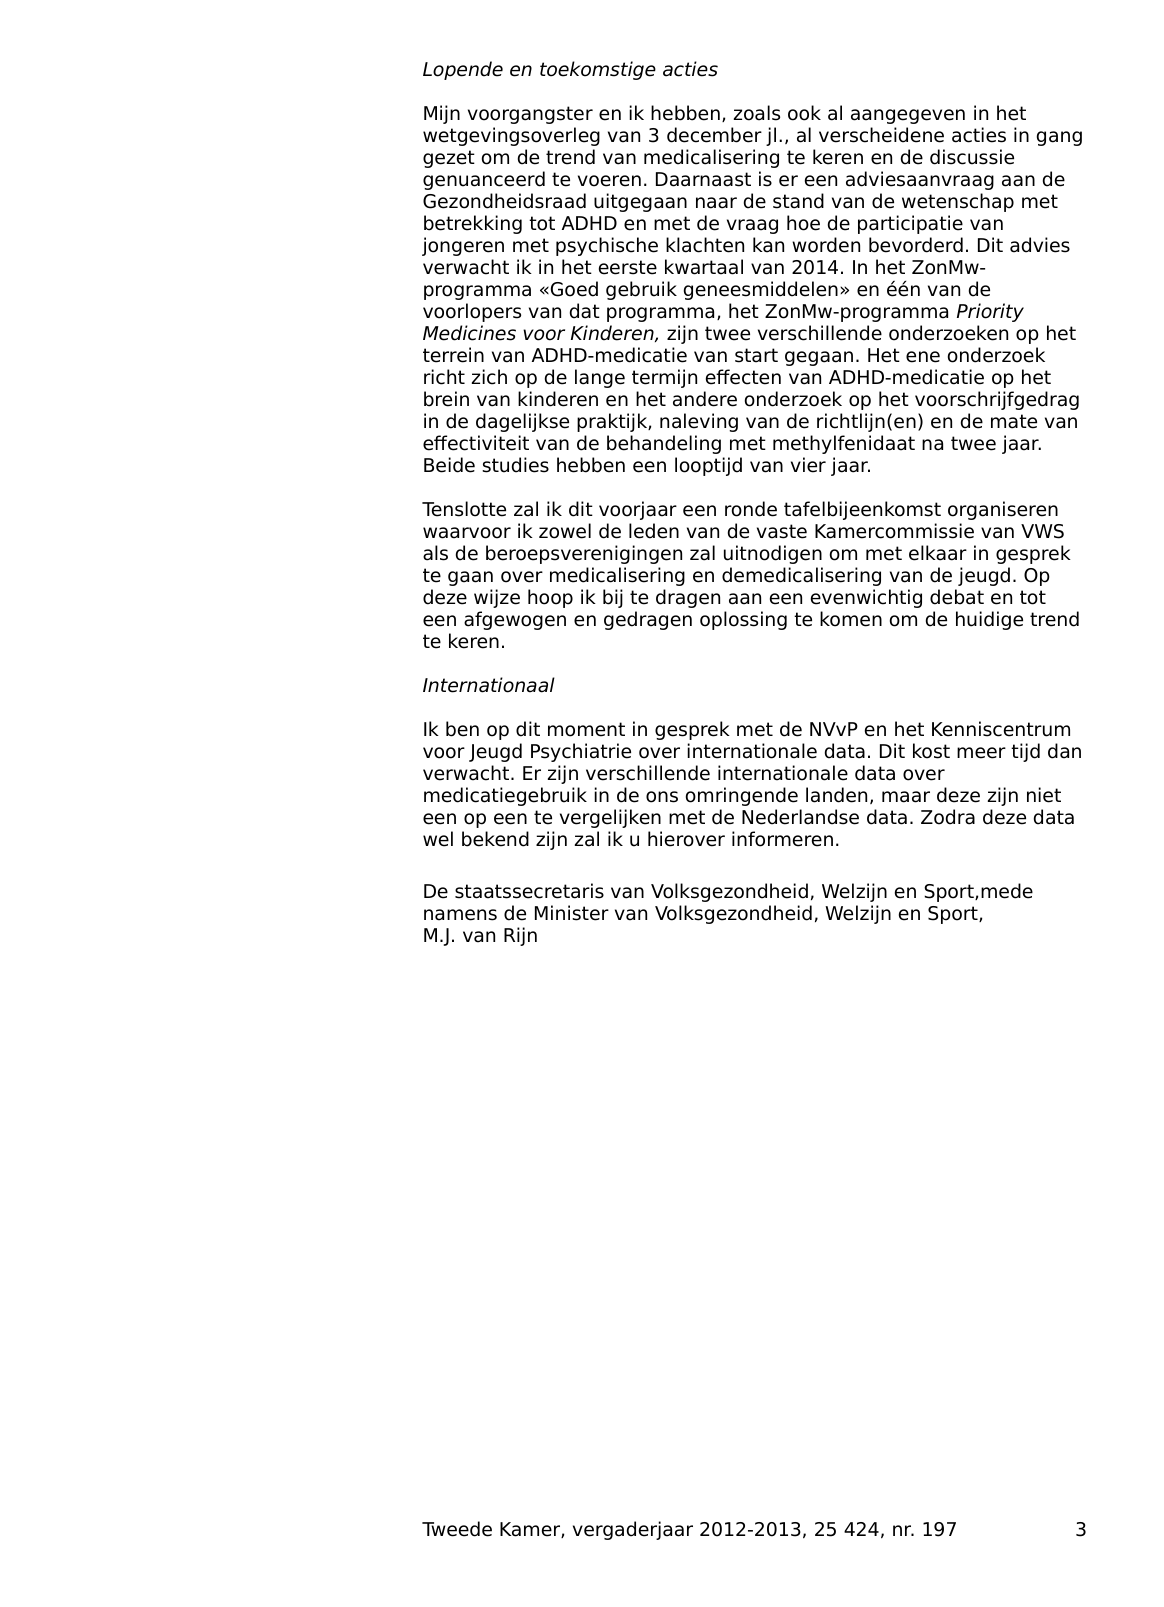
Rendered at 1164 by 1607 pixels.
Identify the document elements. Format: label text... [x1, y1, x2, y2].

text Tenslotte zal ik dit voorjaar een ronde tafelbijeenkomst organiseren waarvoor ik zowel de leden van de vaste Kamercommissie van VWS als de beroepsverenigingen zal uitnodigen om met elkaar in gesprek te gaan over medicalisering en demedicalisering van de jeugd. Op deze wijze hoop ik bij te dragen aan een evenwichtig debat en tot een afgewogen en gedragen oplossing te komen om de huidige trend te keren. [422, 499, 1087, 653]
text De staatssecretaris van Volksgezondheid, Welzijn en Sport,mede namens de Minister van Volksgezondheid, Welzijn en Sport, M.J. van Rijn [422, 881, 1087, 947]
text Ik ben op dit moment in gesprek met de NVvP en het Kenniscentrum voor Jeugd Psychiatrie over internationale data. Dit kost meer tijd dan verwacht. Er zijn verschillende internationale data over medicatiegebruik in de ons omringende landen, maar deze zijn niet een op een te vergelijken met de Nederlandse data. Zodra deze data wel bekend zijn zal ik u hierover informeren. [422, 719, 1087, 851]
subtitle Lopende en toekomstige acties [422, 59, 1087, 81]
text Mijn voorgangster en ik hebben, zoals ook al aangegeven in het wetgevingsoverleg van 3 december jl., al verscheidene acties in gang gezet om de trend van medicalisering te keren en de discussie genuanceerd te voeren. Daarnaast is er een adviesaanvraag aan de Gezondheidsraad uitgegaan naar de stand van de wetenschap met betrekking tot ADHD en met de vraag hoe de participatie van jongeren met psychische klachten kan worden bevorderd. Dit advies verwacht ik in het eerste kwartaal van 2014. In het ZonMw-programma «Goed gebruik geneesmiddelen» en één van de voorlopers van dat programma, het ZonMw-programma Priority Medicines voor Kinderen, zijn twee verschillende onderzoeken op het terrein van ADHD-medicatie van start gegaan. Het ene onderzoek richt zich op de lange termijn effecten van ADHD-medicatie op het brein van kinderen en het andere onderzoek op het voorschrijfgedrag in de dagelijkse praktijk, naleving van de richtlijn(en) en de mate van effectiviteit van de behandeling met methylfenidaat na twee jaar. Beide studies hebben een looptijd van vier jaar. [422, 103, 1087, 477]
subtitle Internationaal [422, 675, 1087, 697]
